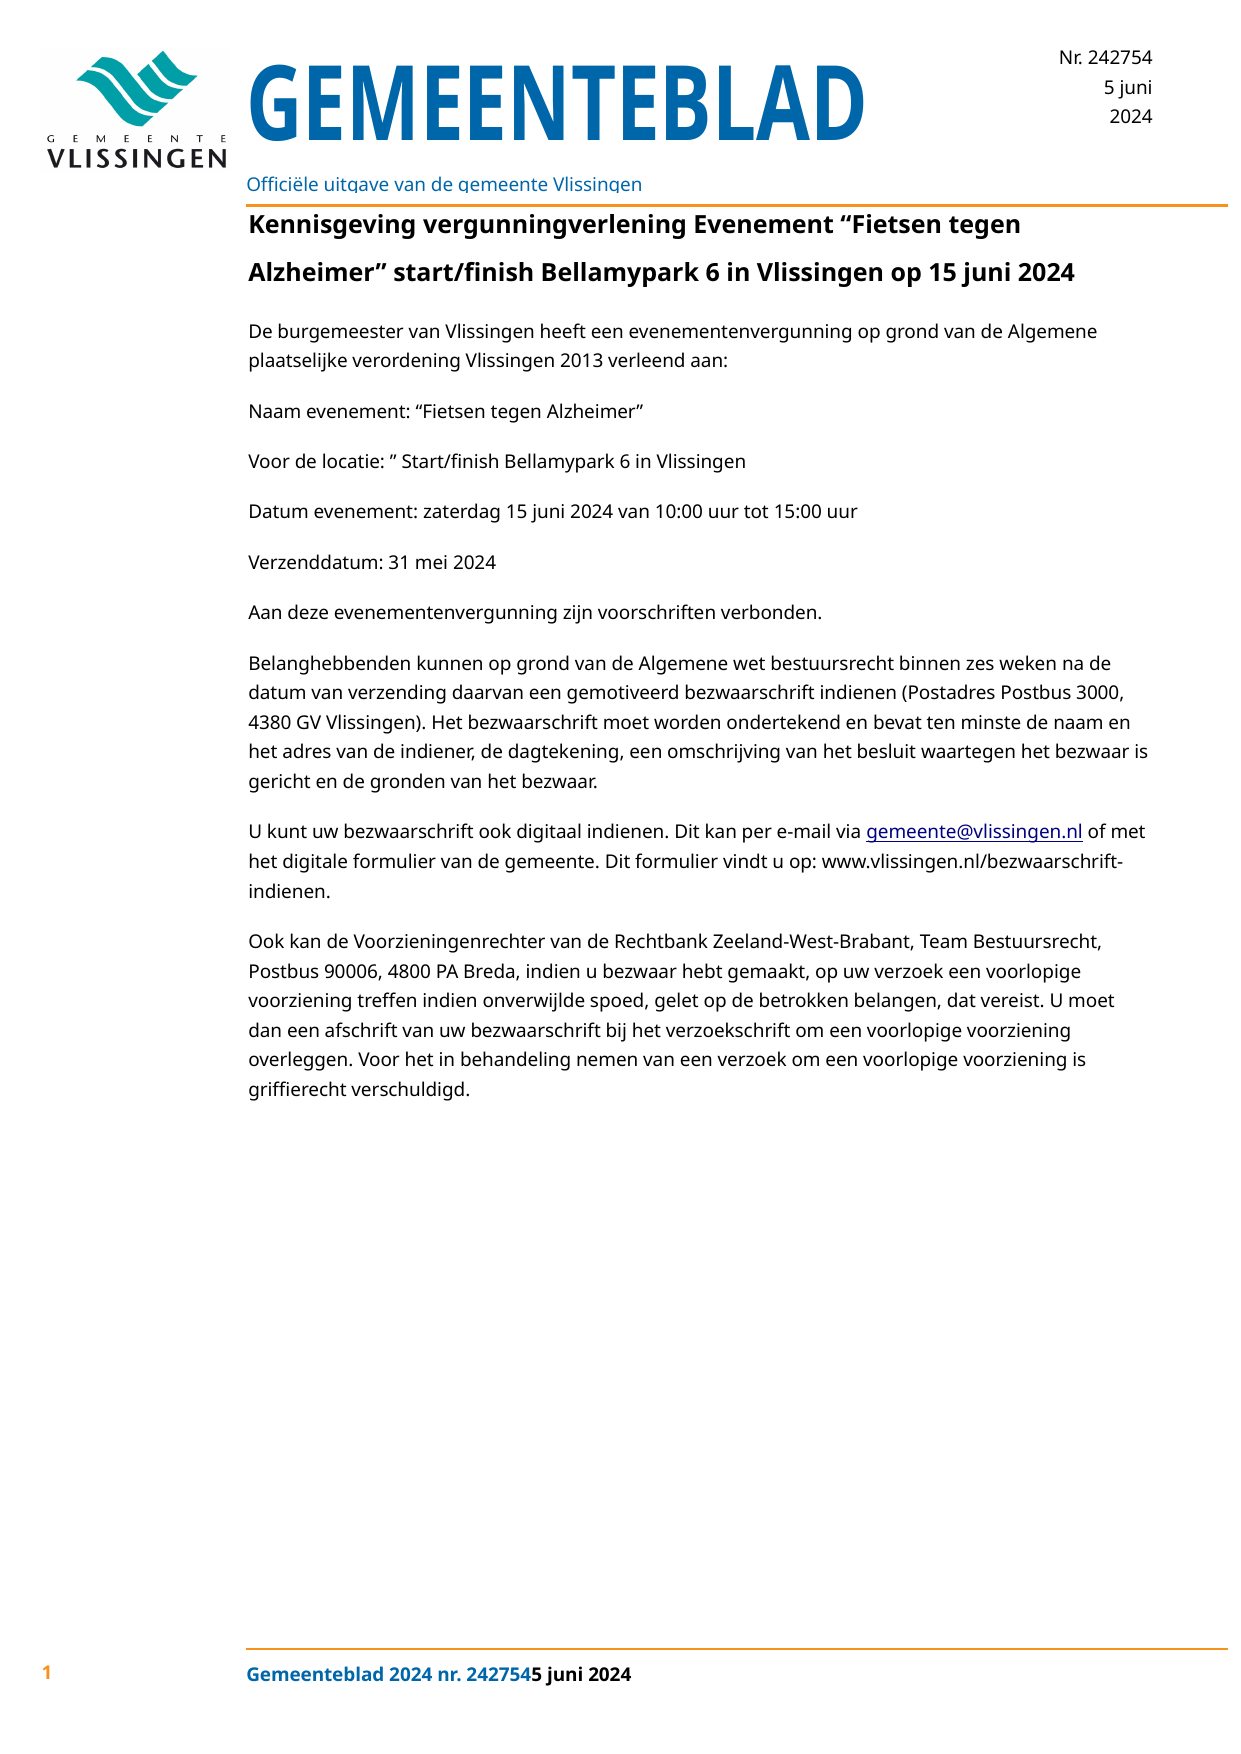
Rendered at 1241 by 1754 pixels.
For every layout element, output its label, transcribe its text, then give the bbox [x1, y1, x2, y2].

text Aan deze evenementenvergunning zijn voorschriften verbonden. [248, 599, 1152, 625]
text Ook kan de Voorzieningenrechter van de Rechtbank Zeeland-West-Brabant, Team Bestuursrecht, Postbus 90006, 4800 PA Breda, indien u bezwaar hebt gemaakt, op uw verzoek een voorlopige voorziening treffen indien onverwijlde spoed, gelet op de betrokken belangen, dat vereist. U moet dan een afschrift van uw bezwaarschrift bij het verzoekschrift om een voorlopige voorziening overleggen. Voor het in behandeling nemen van een verzoek om een voorlopige voorziening is griffierecht verschuldigd. [248, 928, 1152, 1102]
text Kennisgeving vergunningverlening Evenement “Fietsen tegen Alzheimer” start/finish Bellamypark 6 in Vlissingen op 15 juni 2024 [248, 207, 1152, 288]
text Datum evenement: zaterdag 15 juni 2024 van 10:00 uur tot 15:00 uur [248, 499, 1152, 524]
picture [41, 47, 231, 172]
text U kunt uw bezwaarschrift ook digitaal indienen. Dit kan per e-mail via gemeente@vlissingen.nl of met het digitale formulier van de gemeente. Dit formulier vindt u op: www.vlissingen.nl/bezwaarschrift-indienen. [248, 819, 1152, 904]
text Naam evenement: “Fietsen tegen Alzheimer” [248, 398, 1152, 424]
text Belanghebbenden kunnen op grond van de Algemene wet bestuursrecht binnen zes weken na de datum van verzending daarvan een gemotiveerd bezwaarschrift indienen (Postadres Postbus 3000, 4380 GV Vlissingen). Het bezwaarschrift moet worden ondertekend en bevat ten minste de naam en het adres van de indiener, de dagtekening, een omschrijving van het besluit waartegen het bezwaar is gericht en de gronden van het bezwaar. [248, 650, 1152, 794]
text Voor de locatie: ” Start/finish Bellamypark 6 in Vlissingen [248, 448, 1152, 474]
text Verzenddatum: 31 mei 2024 [248, 549, 1152, 575]
text De burgemeester van Vlissingen heeft een evenementenvergunning op grond van de Algemene plaatselijke verordening Vlissingen 2013 verleend aan: [248, 318, 1152, 373]
